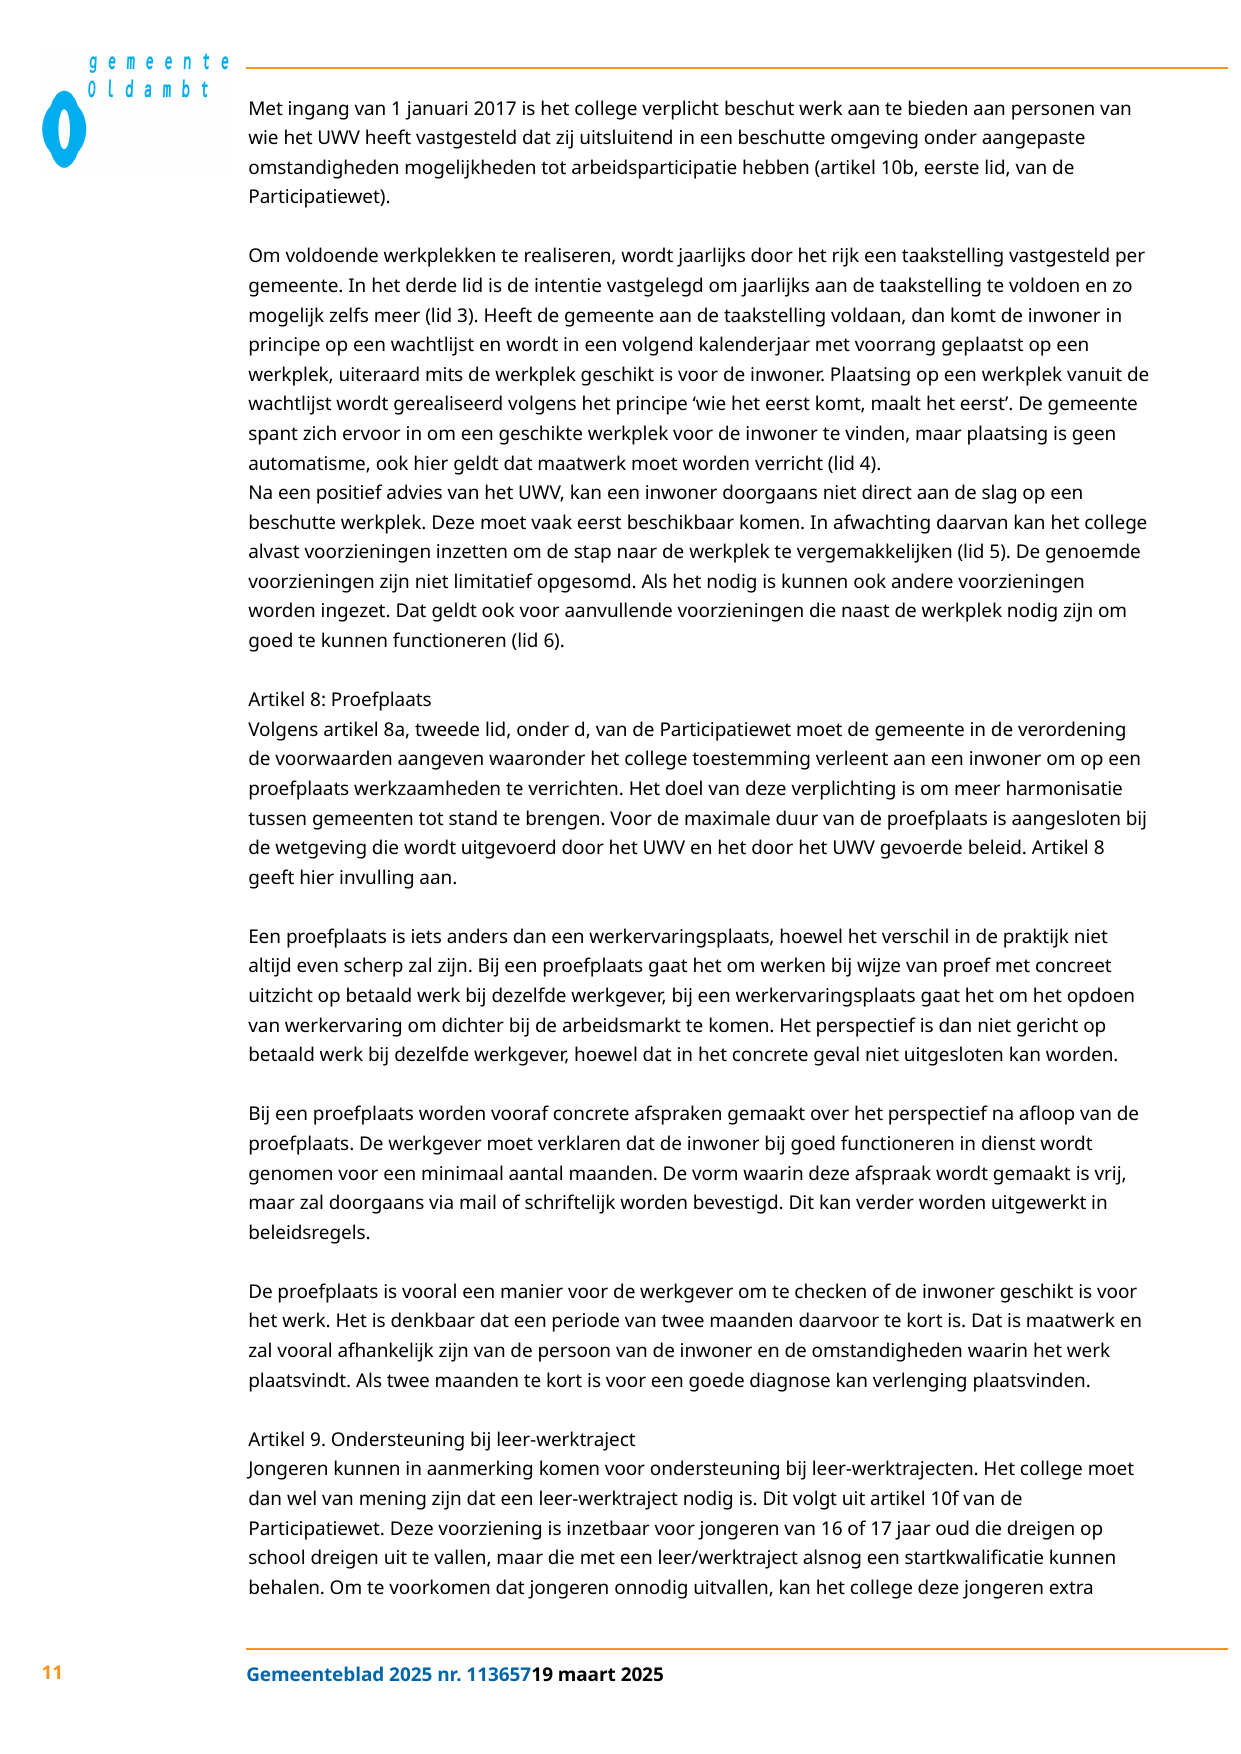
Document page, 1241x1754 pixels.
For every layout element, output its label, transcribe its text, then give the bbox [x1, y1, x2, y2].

text Jongeren kunnen in aanmerking komen voor ondersteuning bij leer-werktrajecten. Het college moet dan wel van mening zijn dat een leer-werktraject nodig is. Dit volgt uit artikel 10f van de Participatiewet. Deze voorziening is inzetbaar voor jongeren van 16 of 17 jaar oud die dreigen op school dreigen uit te vallen, maar die met een leer/werktraject alsnog een startkwalificatie kunnen behalen. Om te voorkomen dat jongeren onnodig uitvallen, kan het college deze jongeren extra [248, 1456, 1152, 1600]
picture [41, 47, 231, 172]
text De proefplaats is vooral een manier voor de werkgever om te checken of de inwoner geschikt is voor het werk. Het is denkbaar dat een periode van twee maanden daarvoor te kort is. Dat is maatwerk en zal vooral afhankelijk zijn van de persoon van de inwoner en de omstandigheden waarin het werk plaatsvindt. Als twee maanden te kort is voor een goede diagnose kan verlenging plaatsvinden. [248, 1278, 1152, 1393]
text Een proefplaats is iets anders dan een werkervaringsplaats, hoewel het verschil in de praktijk niet altijd even scherp zal zijn. Bij een proefplaats gaat het om werken bij wijze van proef met concreet uitzicht op betaald werk bij dezelfde werkgever, bij een werkervaringsplaats gaat het om het opdoen van werkervaring om dichter bij de arbeidsmarkt te komen. Het perspectief is dan niet gericht op betaald werk bij dezelfde werkgever, hoewel dat in het concrete geval niet uitgesloten kan worden. [248, 923, 1152, 1067]
text Volgens artikel 8a, tweede lid, onder d, van de Participatiewet moet de gemeente in de verordening de voorwaarden aangeven waaronder het college toestemming verleent aan een inwoner om op een proefplaats werkzaamheden te verrichten. Het doel van deze verplichting is om meer harmonisatie tussen gemeenten tot stand te brengen. Voor de maximale duur van de proefplaats is aangesloten bij de wetgeving die wordt uitgevoerd door het UWV en het door het UWV gevoerde beleid. Artikel 8 geeft hier invulling aan. [248, 716, 1152, 890]
text Artikel 9. Ondersteuning bij leer-werktraject [248, 1426, 1152, 1452]
text Om voldoende werkplekken te realiseren, wordt jaarlijks door het rijk een taakstelling vastgesteld per gemeente. In het derde lid is de intentie vastgelegd om jaarlijks aan de taakstelling te voldoen en zo mogelijk zelfs meer (lid 3). Heeft de gemeente aan de taakstelling voldaan, dan komt de inwoner in principe op een wachtlijst en wordt in een volgend kalenderjaar met voorrang geplaatst op een werkplek, uiteraard mits de werkplek geschikt is voor de inwoner. Plaatsing op een werkplek vanuit de wachtlijst wordt gerealiseerd volgens het principe ‘wie het eerst komt, maalt het eerst’. De gemeente spant zich ervoor in om een geschikte werkplek voor de inwoner te vinden, maar plaatsing is geen automatisme, ook hier geldt dat maatwerk moet worden verricht (lid 4). [248, 243, 1152, 476]
text Artikel 8: Proefplaats [248, 686, 1152, 712]
text Met ingang van 1 januari 2017 is het college verplicht beschut werk aan te bieden aan personen van wie het UWV heeft vastgesteld dat zij uitsluitend in een beschutte omgeving onder aangepaste omstandigheden mogelijkheden tot arbeidsparticipatie hebben (artikel 10b, eerste lid, van de Participatiewet). [248, 95, 1152, 209]
text Na een positief advies van het UWV, kan een inwoner doorgaans niet direct aan de slag op een beschutte werkplek. Deze moet vaak eerst beschikbaar komen. In afwachting daarvan kan het college alvast voorzieningen inzetten om de stap naar de werkplek te vergemakkelijken (lid 5). De genoemde voorzieningen zijn niet limitatief opgesomd. Als het nodig is kunnen ook andere voorzieningen worden ingezet. Dat geldt ook voor aanvullende voorzieningen die naast de werkplek nodig zijn om goed te kunnen functioneren (lid 6). [248, 479, 1152, 653]
text Bij een proefplaats worden vooraf concrete afspraken gemaakt over het perspectief na afloop van de proefplaats. De werkgever moet verklaren dat de inwoner bij goed functioneren in dienst wordt genomen voor een minimaal aantal maanden. De vorm waarin deze afspraak wordt gemaakt is vrij, maar zal doorgaans via mail of schriftelijk worden bevestigd. Dit kan verder worden uitgewerkt in beleidsregels. [248, 1101, 1152, 1245]
